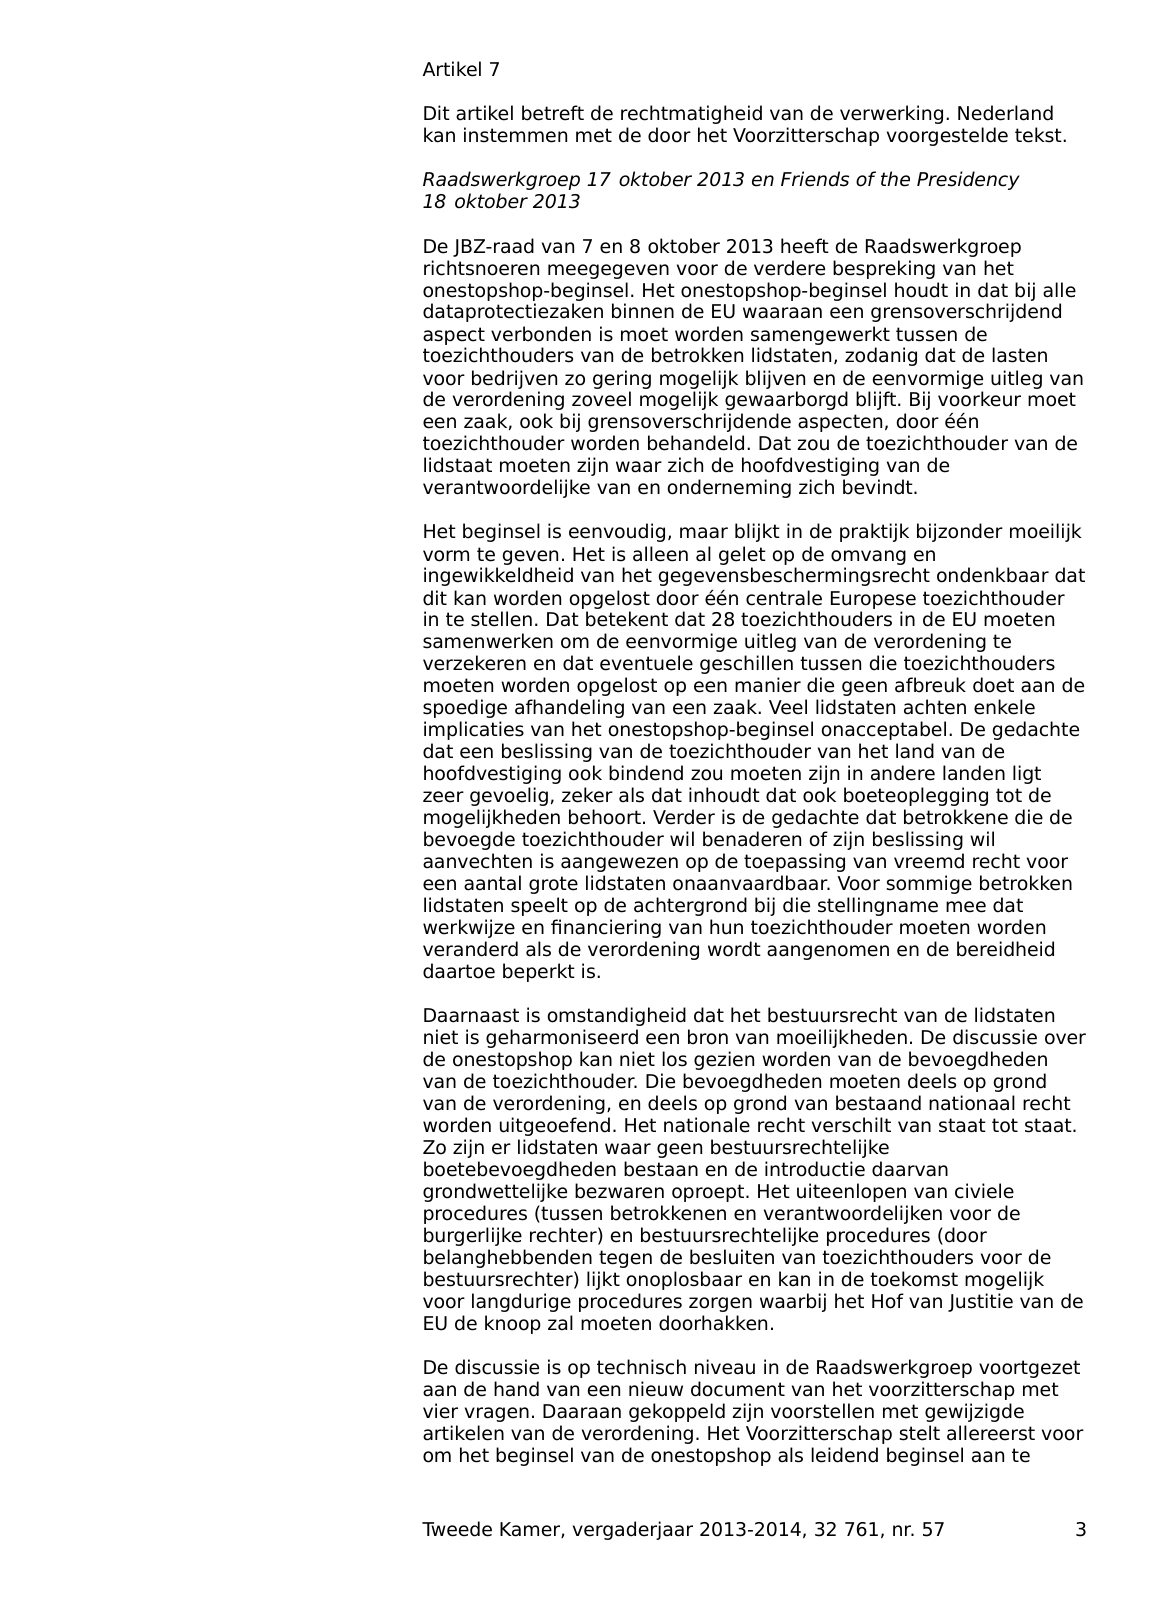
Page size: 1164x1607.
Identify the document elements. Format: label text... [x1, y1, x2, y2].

text Daarnaast is omstandigheid dat het bestuursrecht van de lidstaten niet is geharmoniseerd een bron van moeilijkheden. De discussie over de onestopshop kan niet los gezien worden van de bevoegdheden van de toezichthouder. Die bevoegdheden moeten deels op grond van de verordening, en deels op grond van bestaand nationaal recht worden uitgeoefend. Het nationale recht verschilt van staat tot staat. Zo zijn er lidstaten waar geen bestuursrechtelijke boetebevoegdheden bestaan en de introductie daarvan grondwettelijke bezwaren oproept. Het uiteenlopen van civiele procedures (tussen betrokkenen en verantwoordelijken voor de burgerlijke rechter) en bestuursrechtelijke procedures (door belanghebbenden tegen de besluiten van toezichthouders voor de bestuursrechter) lijkt onoplosbaar en kan in de toekomst mogelijk voor langdurige procedures zorgen waarbij het Hof van Justitie van de EU de knoop zal moeten doorhakken. [422, 1005, 1087, 1335]
text Het beginsel is eenvoudig, maar blijkt in de praktijk bijzonder moeilijk vorm te geven. Het is alleen al gelet op de omvang en ingewikkeldheid van het gegevensbeschermingsrecht ondenkbaar dat dit kan worden opgelost door één centrale Europese toezichthouder in te stellen. Dat betekent dat 28 toezichthouders in de EU moeten samenwerken om de eenvormige uitleg van de verordening te verzekeren en dat eventuele geschillen tussen die toezichthouders moeten worden opgelost op een manier die geen afbreuk doet aan de spoedige afhandeling van een zaak. Veel lidstaten achten enkele implicaties van het onestopshop-beginsel onacceptabel. De gedachte dat een beslissing van de toezichthouder van het land van de hoofdvestiging ook bindend zou moeten zijn in andere landen ligt zeer gevoelig, zeker als dat inhoudt dat ook boeteoplegging tot de mogelijkheden behoort. Verder is de gedachte dat betrokkene die de bevoegde toezichthouder wil benaderen of zijn beslissing wil aanvechten is aangewezen op de toepassing van vreemd recht voor een aantal grote lidstaten onaanvaardbaar. Voor sommige betrokken lidstaten speelt op de achtergrond bij die stellingname mee dat werkwijze en financiering van hun toezichthouder moeten worden veranderd als de verordening wordt aangenomen en de bereidheid daartoe beperkt is. [422, 521, 1087, 983]
text De JBZ-raad van 7 en 8 oktober 2013 heeft de Raadswerkgroep richtsnoeren meegegeven voor de verdere bespreking van het onestopshop-beginsel. Het onestopshop-beginsel houdt in dat bij alle dataprotectiezaken binnen de EU waaraan een grensoverschrijdend aspect verbonden is moet worden samengewerkt tussen de toezichthouders van de betrokken lidstaten, zodanig dat de lasten voor bedrijven zo gering mogelijk blijven en de eenvormige uitleg van de verordening zoveel mogelijk gewaarborgd blijft. Bij voorkeur moet een zaak, ook bij grensoverschrijdende aspecten, door één toezichthouder worden behandeld. Dat zou de toezichthouder van de lidstaat moeten zijn waar zich de hoofdvestiging van de verantwoordelijke van en onderneming zich bevindt. [422, 236, 1087, 499]
text Dit artikel betreft de rechtmatigheid van de verwerking. Nederland kan instemmen met de door het Voorzitterschap voorgestelde tekst. [422, 103, 1087, 147]
text De discussie is op technisch niveau in de Raadswerkgroep voortgezet aan de hand van een nieuw document van het voorzitterschap met vier vragen. Daaraan gekoppeld zijn voorstellen met gewijzigde artikelen van de verordening. Het Voorzitterschap stelt allereerst voor om het beginsel van de onestopshop als leidend beginsel aan te [422, 1357, 1087, 1467]
subtitle Raadswerkgroep 17 oktober 2013 en Friends of the Presidency 18 oktober 2013 [422, 169, 1087, 213]
subtitle Artikel 7 [422, 59, 1087, 81]
